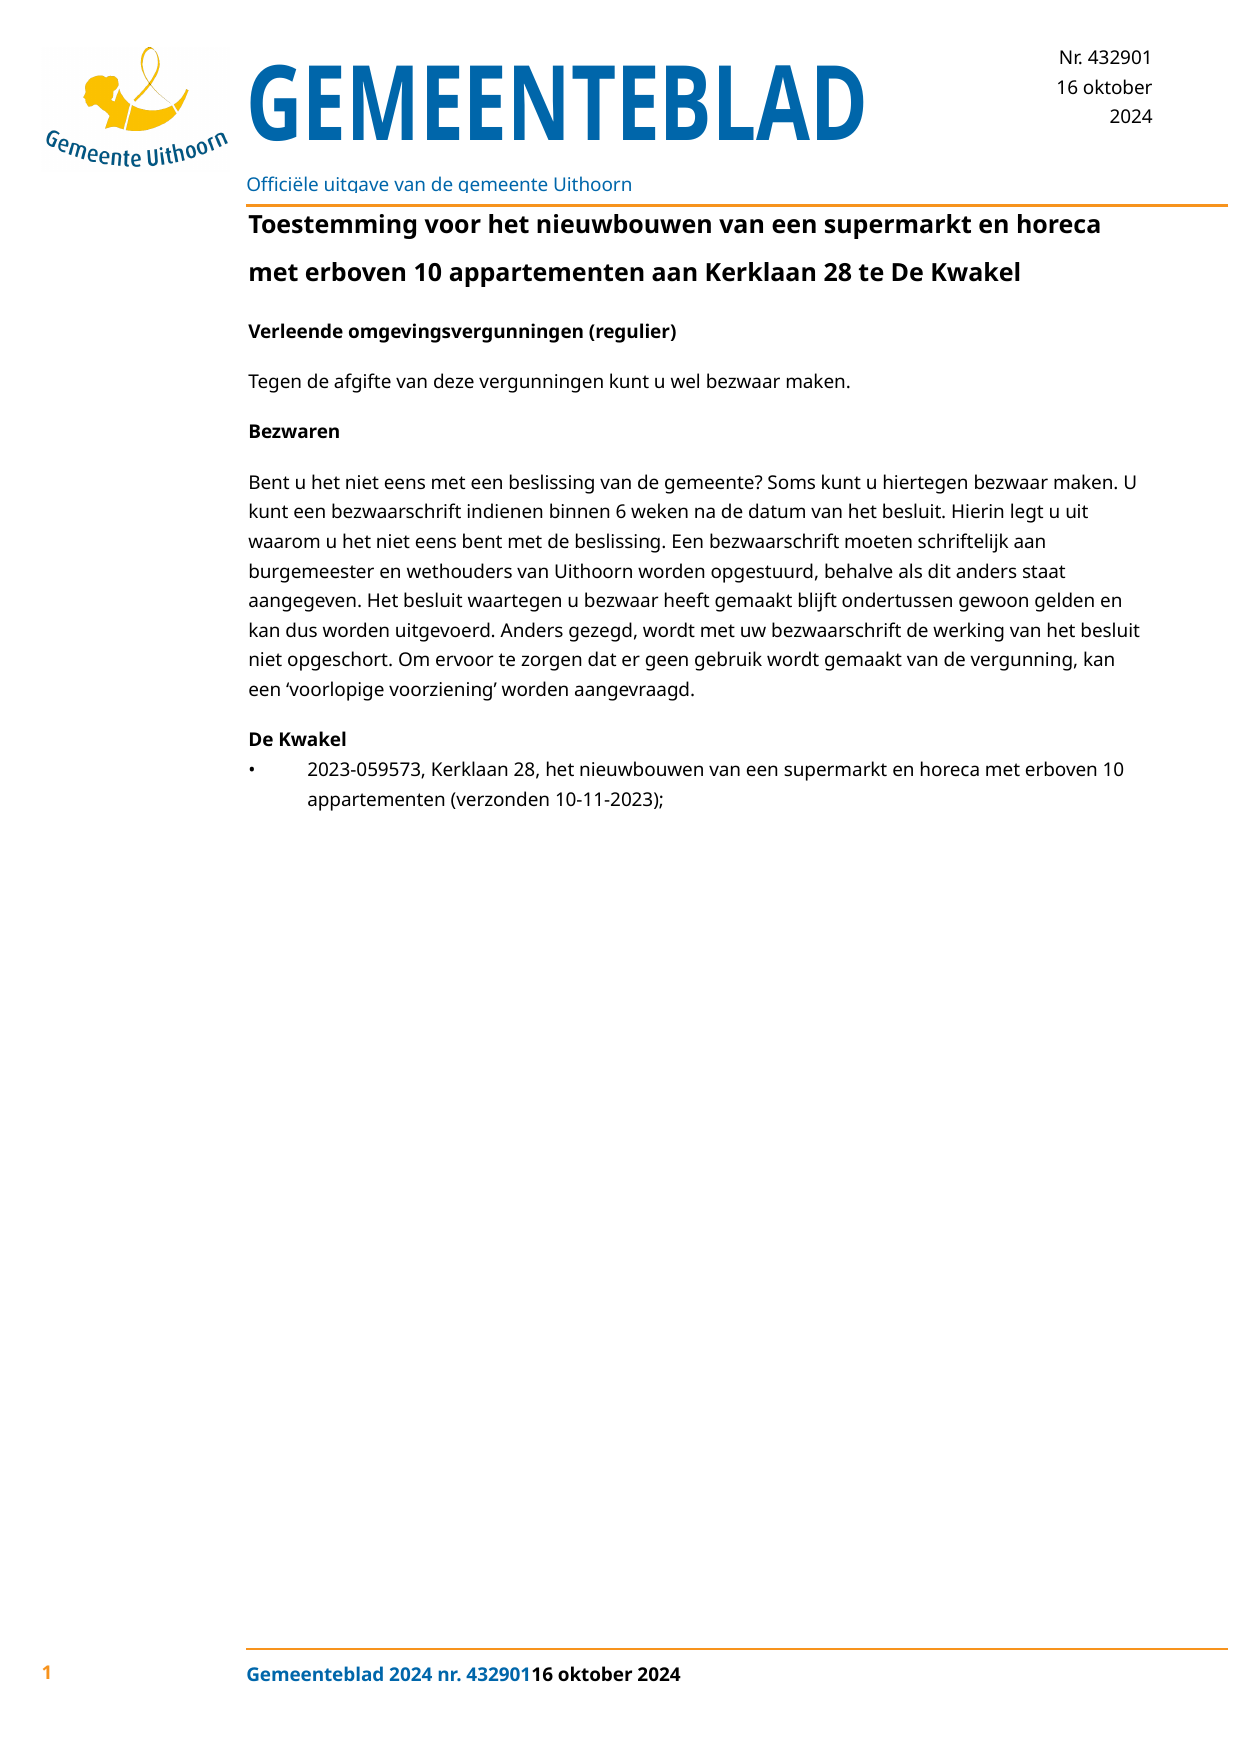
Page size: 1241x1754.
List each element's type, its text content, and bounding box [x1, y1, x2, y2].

text De Kwakel [248, 727, 1152, 752]
picture [41, 47, 231, 172]
text Verleende omgevingsvergunningen (regulier) [248, 318, 1152, 344]
text Tegen de afgifte van deze vergunningen kunt u wel bezwaar maken. [248, 368, 1152, 394]
text Bezwaren [248, 419, 1152, 444]
text Toestemming voor het nieuwbouwen van een supermarkt en horeca met erboven 10 appartementen aan Kerklaan 28 te De Kwakel [248, 207, 1152, 288]
list 2023-059573, Kerklaan 28, het nieuwbouwen van een supermarkt en horeca met erboven 10 appartementen (verzonden 10-11-2023); [248, 756, 1152, 812]
text Bent u het niet eens met een beslissing van de gemeente? Soms kunt u hiertegen bezwaar maken. U kunt een bezwaarschrift indienen binnen 6 weken na de datum van het besluit. Hierin legt u uit waarom u het niet eens bent met de beslissing. Een bezwaarschrift moeten schriftelijk aan burgemeester en wethouders van Uithoorn worden opgestuurd, behalve als dit anders staat aangegeven. Het besluit waartegen u bezwaar heeft gemaakt blijft ondertussen gewoon gelden en kan dus worden uitgevoerd. Anders gezegd, wordt met uw bezwaarschrift de werking van het besluit niet opgeschort. Om ervoor te zorgen dat er geen gebruik wordt gemaakt van de vergunning, kan een ‘voorlopige voorziening’ worden aangevraagd. [248, 469, 1152, 702]
